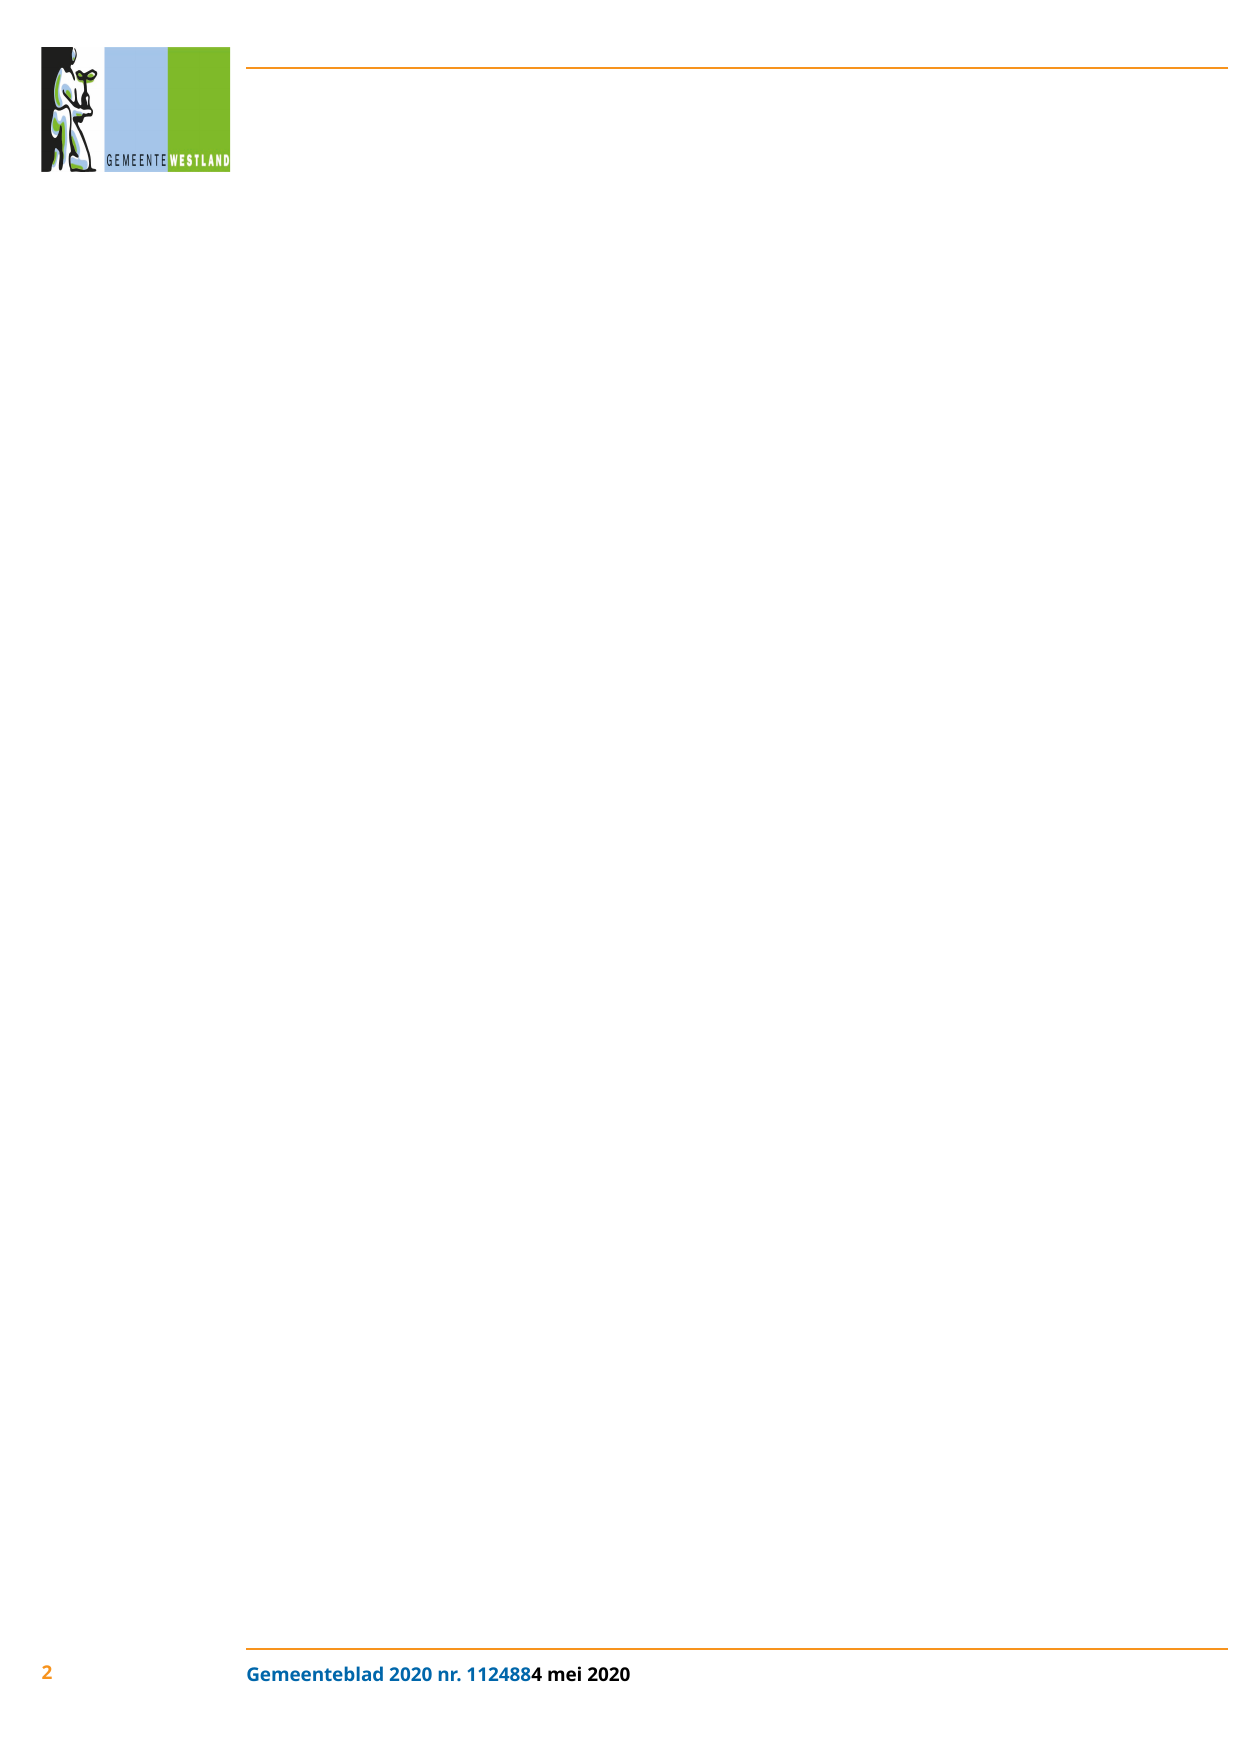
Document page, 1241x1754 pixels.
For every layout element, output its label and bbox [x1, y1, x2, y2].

picture [41, 47, 231, 172]
